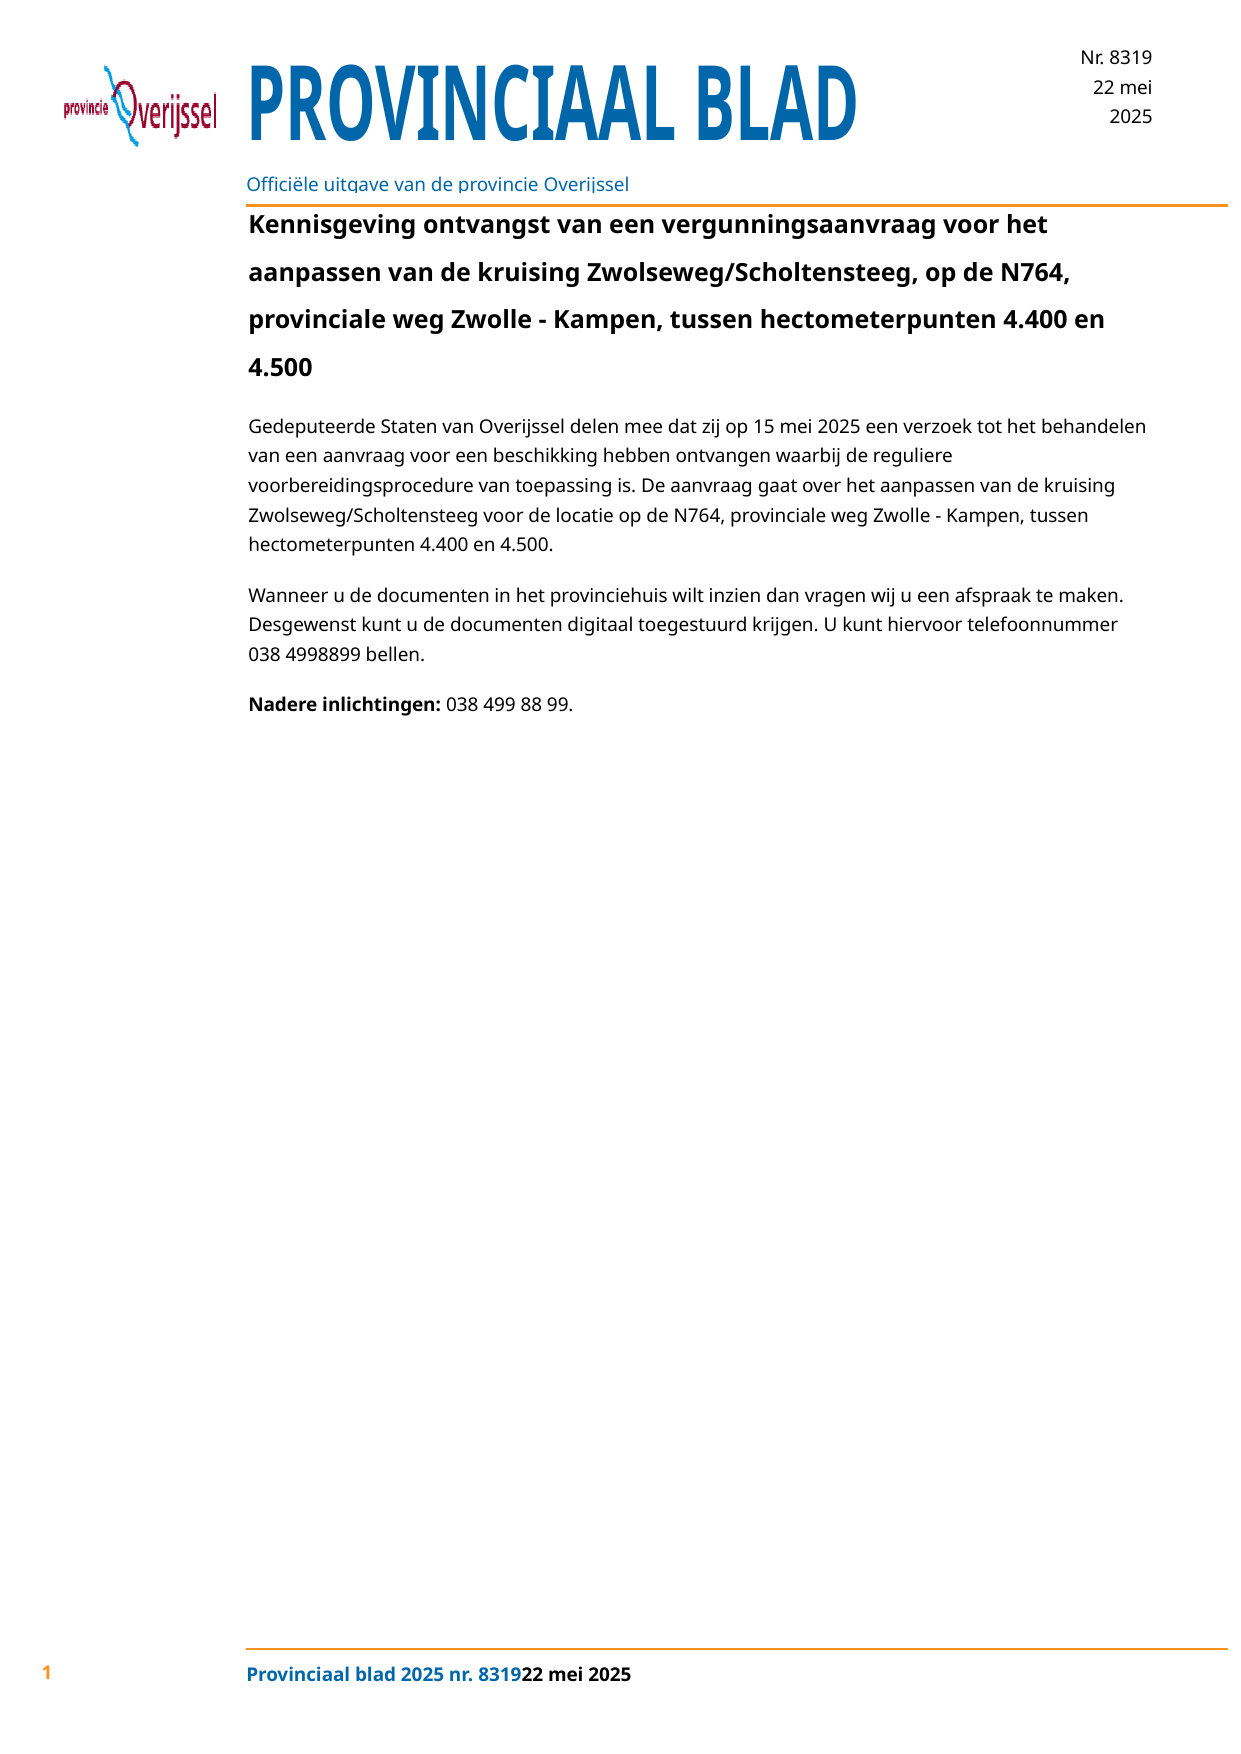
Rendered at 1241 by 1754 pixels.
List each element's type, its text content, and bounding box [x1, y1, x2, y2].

text Kennisgeving ontvangst van een vergunningsaanvraag voor het aanpassen van de kruising Zwolseweg/Scholtensteeg, op de N764, provinciale weg Zwolle - Kampen, tussen hectometerpunten 4.400 en 4.500 [248, 207, 1152, 384]
text Wanneer u de documenten in het provinciehuis wilt inzien dan vragen wij u een afspraak te maken. Desgewenst kunt u de documenten digitaal toegestuurd krijgen. U kunt hiervoor telefoonnummer 038 4998899 bellen. [248, 582, 1152, 667]
picture [41, 47, 231, 172]
text Nadere inlichtingen: 038 499 88 99. [248, 691, 1152, 717]
text Gedeputeerde Staten van Overijssel delen mee dat zij op 15 mei 2025 een verzoek tot het behandelen van een aanvraag voor een beschikking hebben ontvangen waarbij de reguliere voorbereidingsprocedure van toepassing is. De aanvraag gaat over het aanpassen van de kruising Zwolseweg/Scholtensteeg voor de locatie op de N764, provinciale weg Zwolle - Kampen, tussen hectometerpunten 4.400 en 4.500. [248, 413, 1152, 557]
